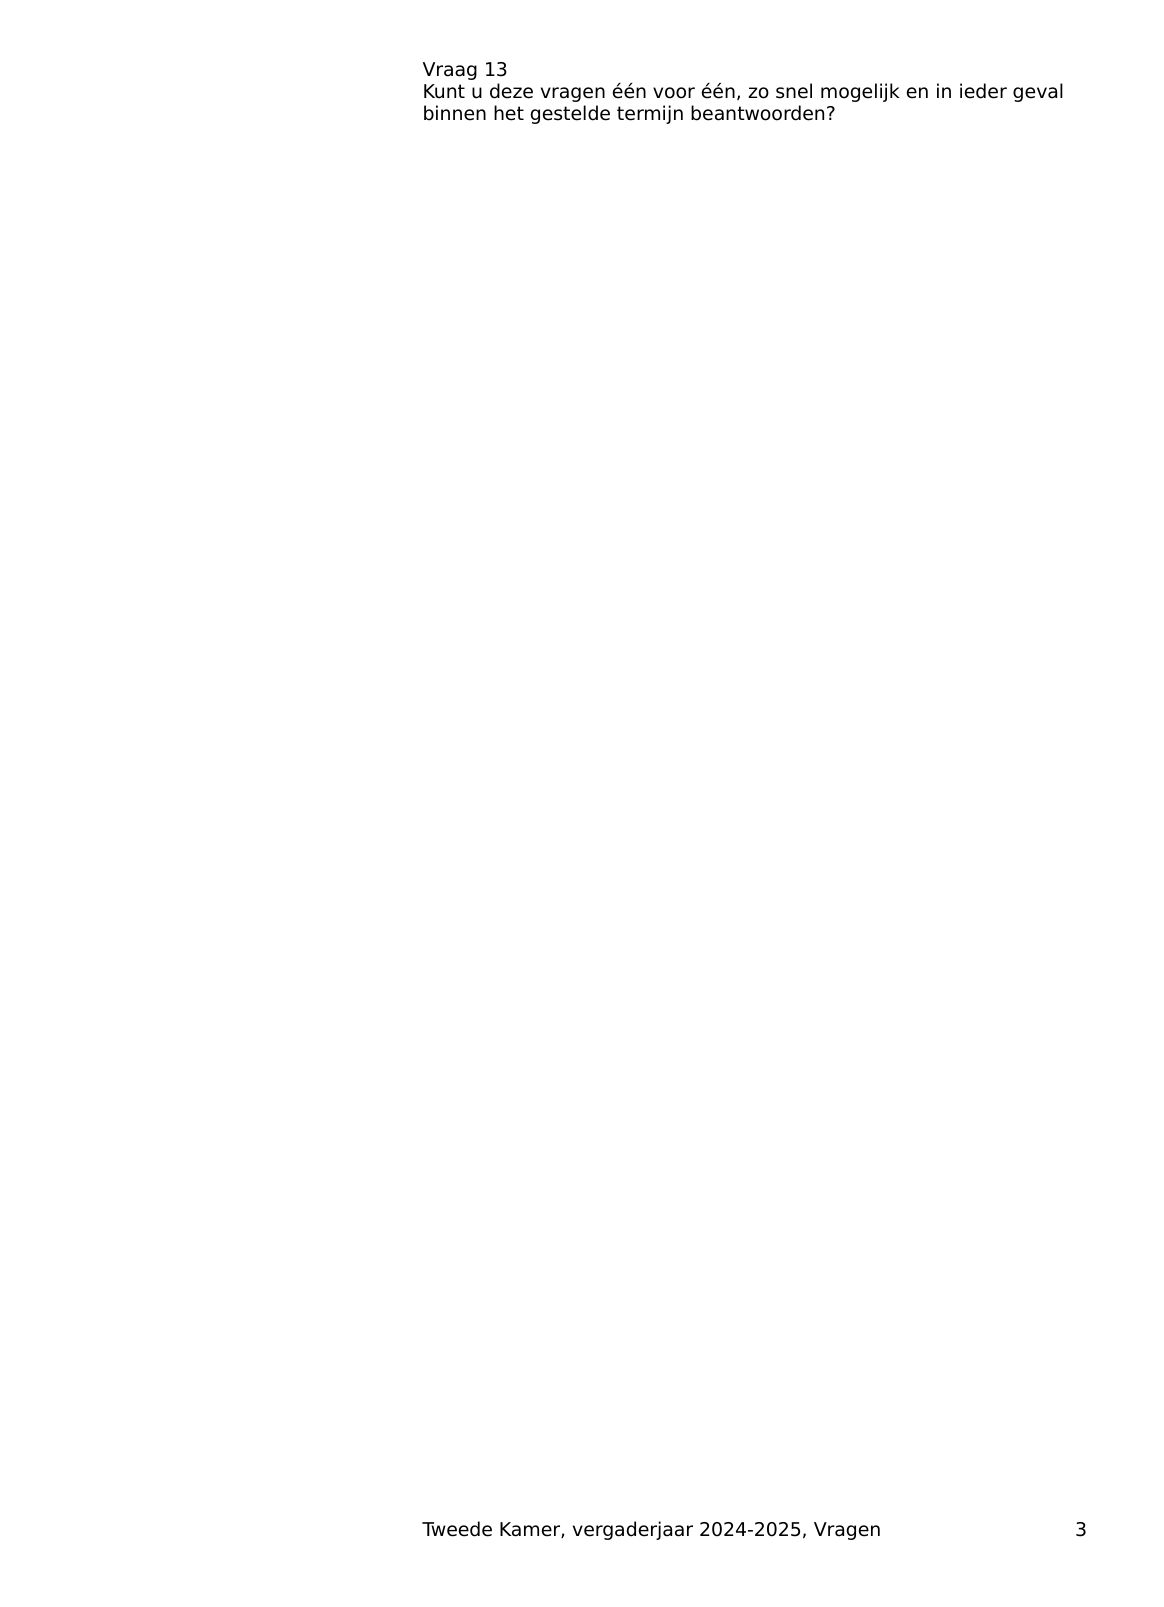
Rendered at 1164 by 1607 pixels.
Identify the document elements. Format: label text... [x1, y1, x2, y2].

text Kunt u deze vragen één voor één, zo snel mogelijk en in ieder geval binnen het gestelde termijn beantwoorden? [422, 81, 1087, 125]
text Vraag 13 [422, 59, 1087, 81]
